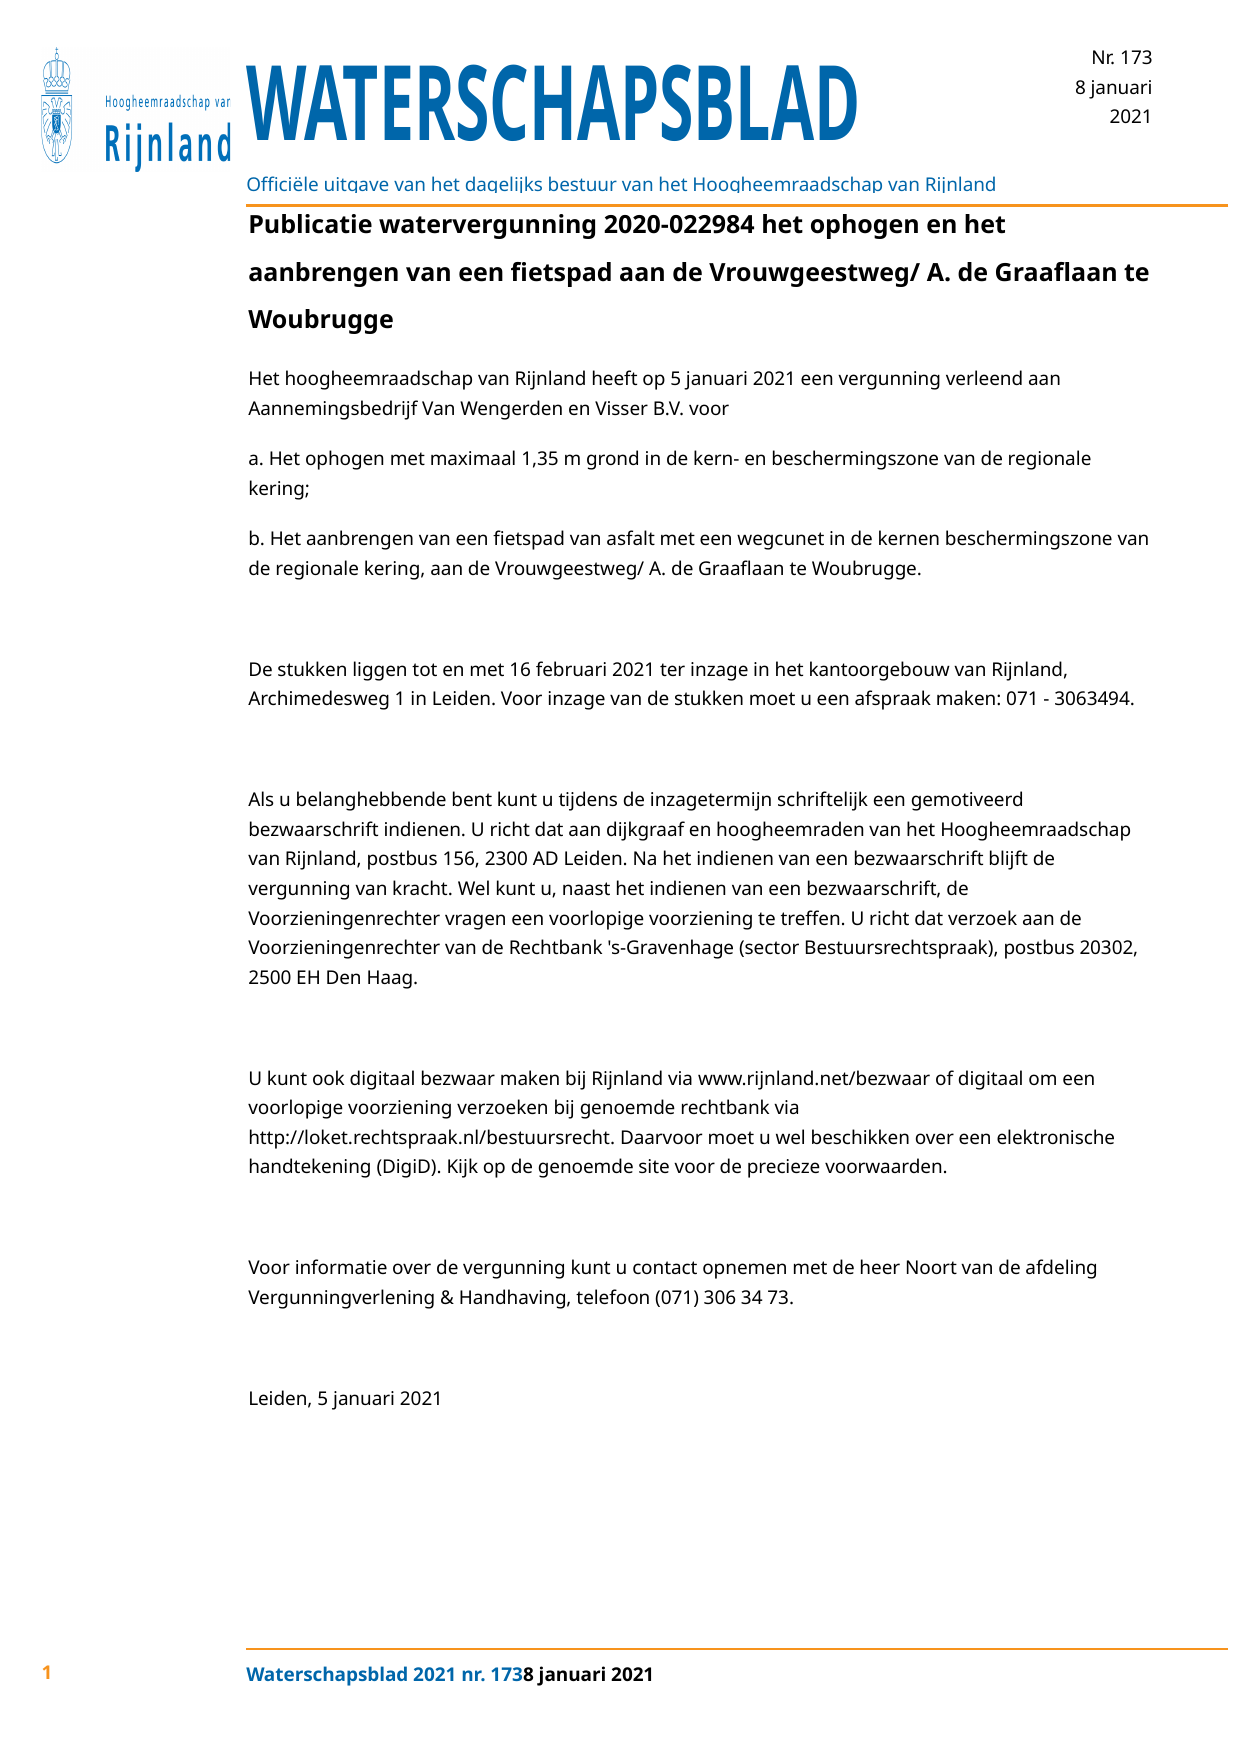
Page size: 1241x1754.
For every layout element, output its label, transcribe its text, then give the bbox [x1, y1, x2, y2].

text b. Het aanbrengen van een fietspad van asfalt met een wegcunet in de kernen beschermingszone van de regionale kering, aan de Vrouwgeestweg/ A. de Graaflaan te Woubrugge. [248, 526, 1152, 581]
text De stukken liggen tot en met 16 februari 2021 ter inzage in het kantoorgebouw van Rijnland, Archimedesweg 1 in Leiden. Voor inzage van de stukken moet u een afspraak maken: 071 - 3063494. [248, 656, 1152, 711]
picture [41, 47, 231, 172]
text Voor informatie over de vergunning kunt u contact opnemen met de heer Noort van de afdeling Vergunningverlening & Handhaving, telefoon (071) 306 34 73. [248, 1254, 1152, 1309]
text Publicatie watervergunning 2020-022984 het ophogen en het aanbrengen van een fietspad aan de Vrouwgeestweg/ A. de Graaflaan te Woubrugge [248, 207, 1152, 336]
text a. Het ophogen met maximaal 1,35 m grond in de kern- en beschermingszone van de regionale kering; [248, 446, 1152, 501]
text Het hoogheemraadschap van Rijnland heeft op 5 januari 2021 een vergunning verleend aan Aannemingsbedrijf Van Wengerden en Visser B.V. voor [248, 366, 1152, 421]
text U kunt ook digitaal bezwaar maken bij Rijnland via www.rijnland.net/bezwaar of digitaal om een voorlopige voorziening verzoeken bij genoemde rechtbank via http://loket.rechtspraak.nl/bestuursrecht. Daarvoor moet u wel beschikken over een elektronische handtekening (DigiD). Kijk op de genoemde site voor de precieze voorwaarden. [248, 1065, 1152, 1179]
text Leiden, 5 januari 2021 [248, 1385, 1152, 1410]
text Als u belanghebbende bent kunt u tijdens de inzagetermijn schriftelijk een gemotiveerd bezwaarschrift indienen. U richt dat aan dijkgraaf en hoogheemraden van het Hoogheemraadschap van Rijnland, postbus 156, 2300 AD Leiden. Na het indienen van een bezwaarschrift blijft de vergunning van kracht. Wel kunt u, naast het indienen van een bezwaarschrift, de Voorzieningenrechter vragen een voorlopige voorziening te treffen. U richt dat verzoek aan de Voorzieningenrechter van de Rechtbank 's-Gravenhage (sector Bestuursrechtspraak), postbus 20302, 2500 EH Den Haag. [248, 786, 1152, 989]
